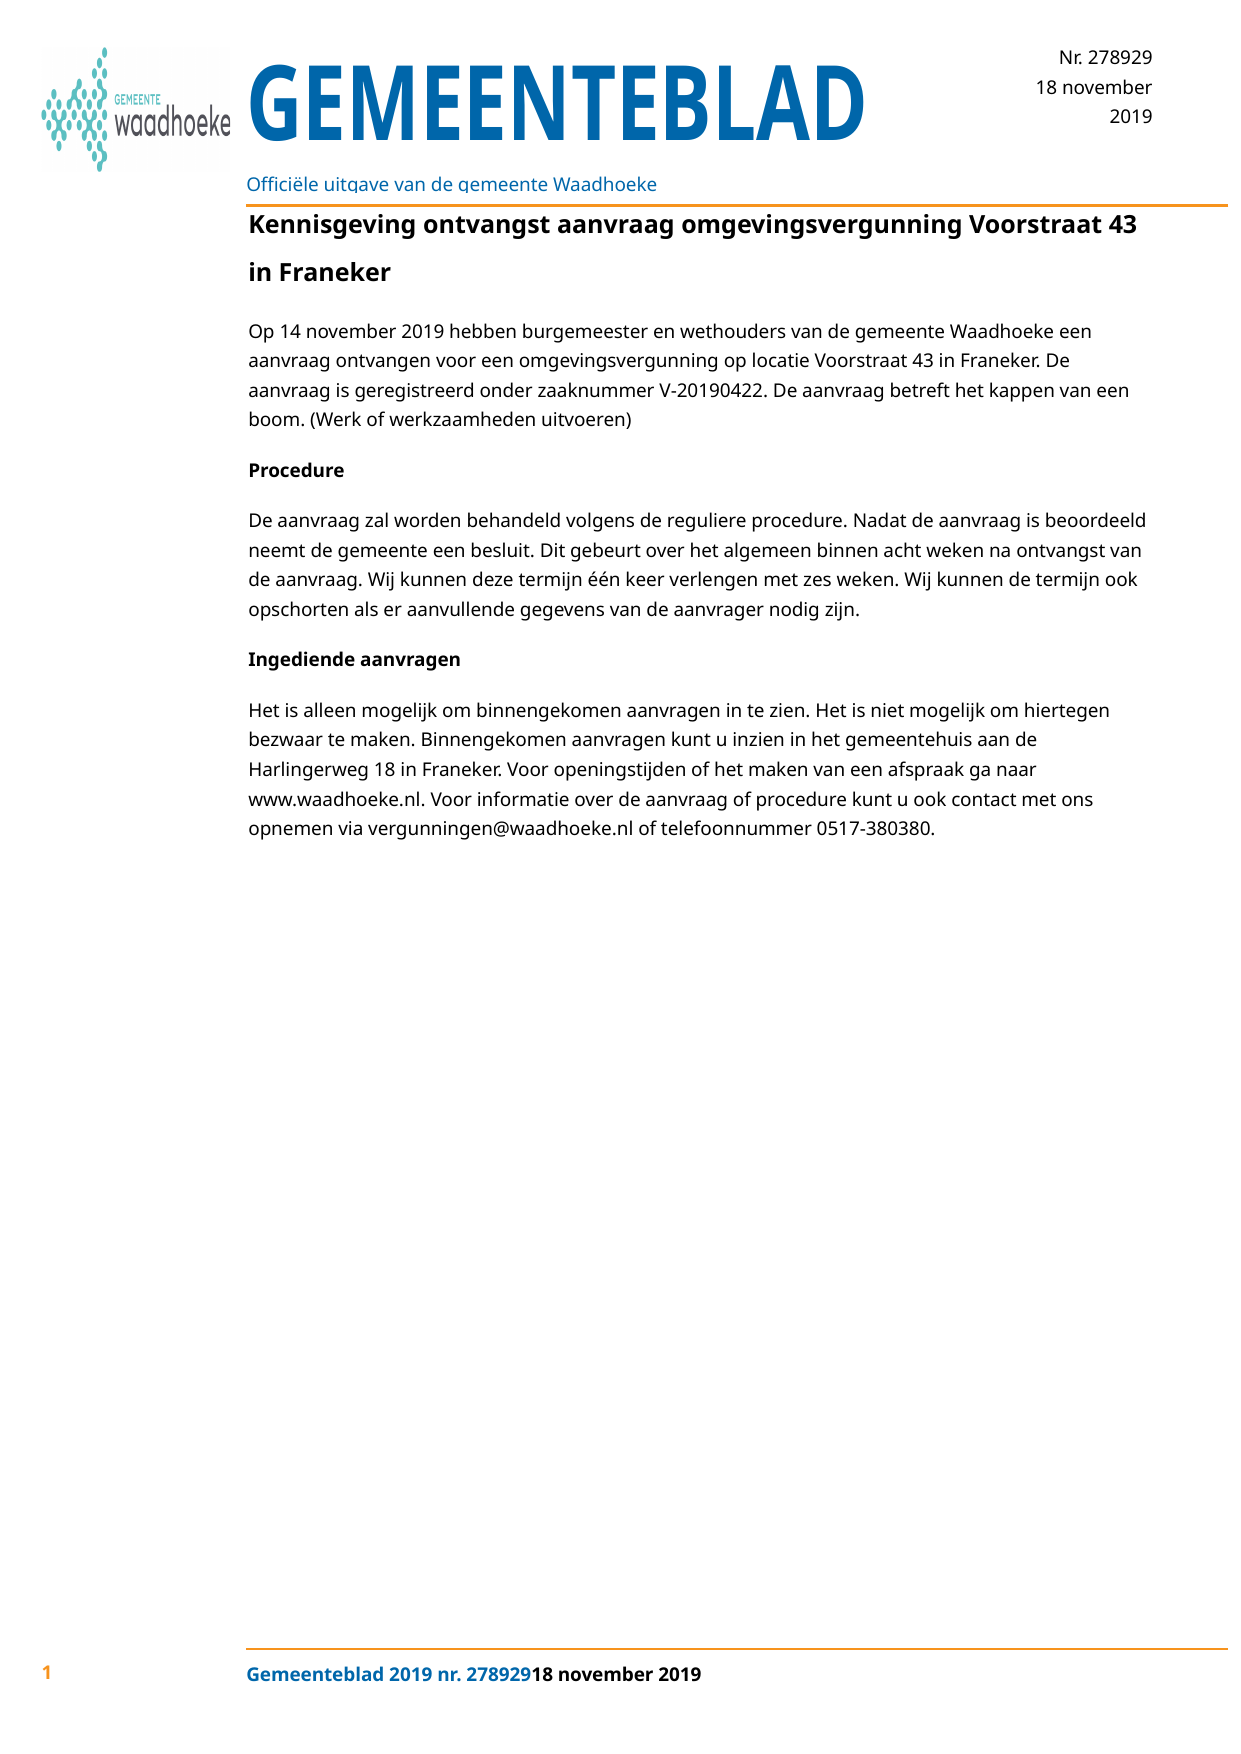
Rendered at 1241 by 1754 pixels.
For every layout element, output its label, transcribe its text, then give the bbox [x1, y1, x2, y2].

text De aanvraag zal worden behandeld volgens de reguliere procedure. Nadat de aanvraag is beoordeeld neemt de gemeente een besluit. Dit gebeurt over het algemeen binnen acht weken na ontvangst van de aanvraag. Wij kunnen deze termijn één keer verlengen met zes weken. Wij kunnen de termijn ook opschorten als er aanvullende gegevens van de aanvrager nodig zijn. [248, 507, 1152, 622]
picture [41, 47, 231, 172]
text Kennisgeving ontvangst aanvraag omgevingsvergunning Voorstraat 43 in Franeker [248, 207, 1152, 288]
text Procedure [248, 457, 1152, 483]
text Op 14 november 2019 hebben burgemeester en wethouders van de gemeente Waadhoeke een aanvraag ontvangen voor een omgevingsvergunning op locatie Voorstraat 43 in Franeker. De aanvraag is geregistreerd onder zaaknummer V-20190422. De aanvraag betreft het kappen van een boom. (Werk of werkzaamheden uitvoeren) [248, 318, 1152, 432]
text Ingediende aanvragen [248, 647, 1152, 672]
text Het is alleen mogelijk om binnengekomen aanvragen in te zien. Het is niet mogelijk om hiertegen bezwaar te maken. Binnengekomen aanvragen kunt u inzien in het gemeentehuis aan de Harlingerweg 18 in Franeker. Voor openingstijden of het maken van een afspraak ga naar www.waadhoeke.nl. Voor informatie over de aanvraag of procedure kunt u ook contact met ons opnemen via vergunningen@waadhoeke.nl of telefoonnummer 0517-380380. [248, 697, 1152, 841]
